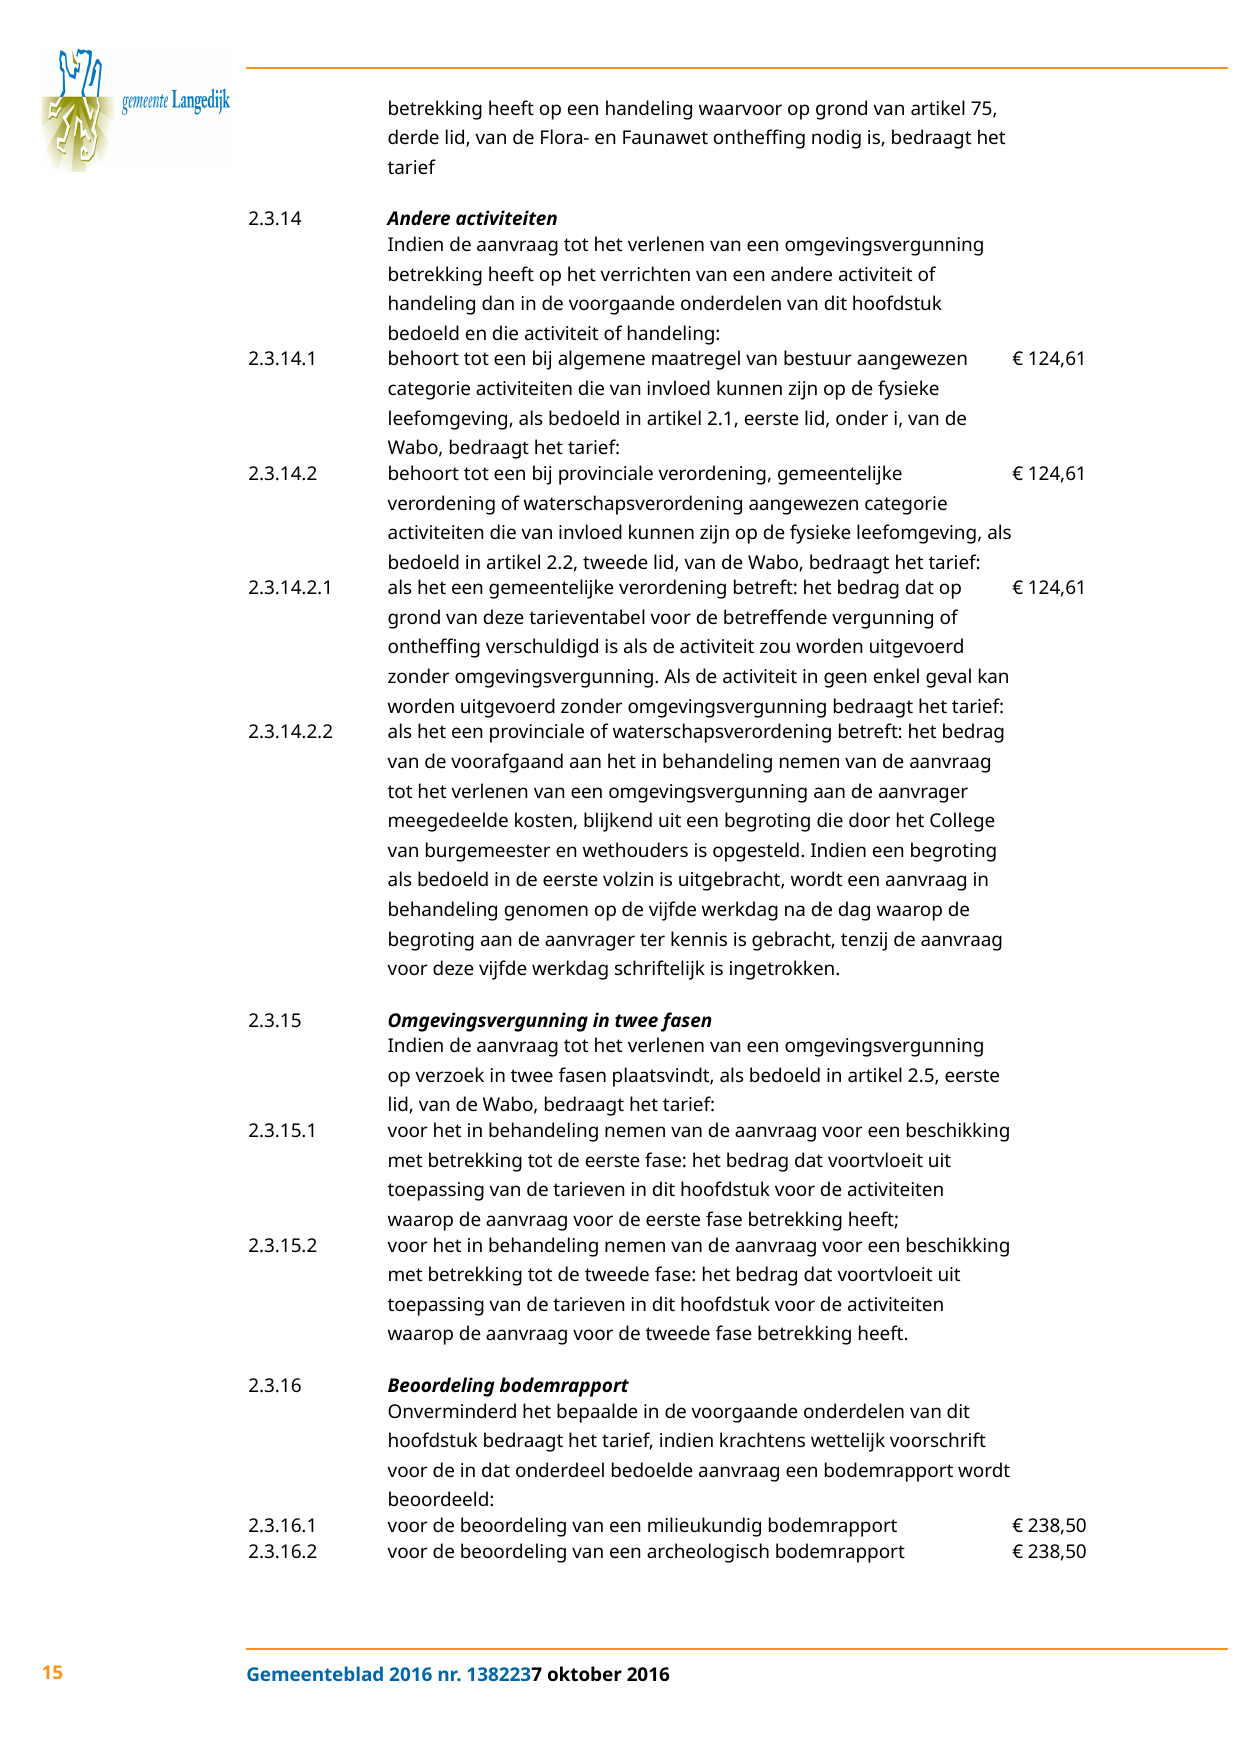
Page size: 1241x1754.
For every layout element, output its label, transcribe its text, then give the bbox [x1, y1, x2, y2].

table_cell behoort tot een bij algemene maatregel van bestuur aangewezen categorie activiteiten die van invloed kunnen zijn op de fysieke leefomgeving, als bedoeld in artikel 2.1, eerste lid, onder i, van de Wabo, bedraagt het tarief: [388, 346, 1012, 460]
table_cell als het een gemeentelijke verordening betreft: het bedrag dat op grond van deze tarieventabel voor de betreffende vergunning of ontheffing verschuldigd is als de activiteit zou worden uitgevoerd zonder omgevingsvergunning. Als de activiteit in geen enkel geval kan worden uitgevoerd zonder omgevingsvergunning bedraagt het tarief: [388, 575, 1012, 719]
table_cell 2.3.16 [248, 1372, 387, 1398]
table_cell [388, 981, 1012, 1007]
table_cell [1012, 1398, 1152, 1512]
table_cell [1012, 981, 1152, 1007]
table_cell € 238,50 [1012, 1538, 1152, 1564]
table_cell Onverminderd het bepaalde in de voorgaande onderdelen van dit hoofdstuk bedraagt het tarief, indien krachtens wettelijk voorschrift voor de in dat onderdeel bedoelde aanvraag een bodemrapport wordt beoordeeld: [388, 1398, 1012, 1512]
table_cell [248, 1346, 387, 1372]
table_cell 2.3.15.2 [248, 1232, 387, 1346]
table_cell [388, 1564, 1012, 1589]
table_cell [1012, 1564, 1152, 1589]
table_cell € 124,61 [1012, 346, 1152, 460]
table_cell behoort tot een bij provinciale verordening, gemeentelijke verordening of waterschapsverordening aangewezen categorie activiteiten die van invloed kunnen zijn op de fysieke leefomgeving, als bedoeld in artikel 2.2, tweede lid, van de Wabo, bedraagt het tarief: [388, 460, 1012, 574]
table_cell 2.3.14.2.2 [248, 719, 387, 981]
table_cell [248, 981, 387, 1007]
table_cell 2.3.14 [248, 205, 387, 231]
table_cell Andere activiteiten [388, 205, 1012, 231]
table_cell [248, 180, 387, 205]
table_cell [1012, 719, 1152, 981]
table_cell [248, 1564, 387, 1589]
table_cell Beoordeling bodemrapport [388, 1372, 1012, 1398]
picture [41, 47, 231, 172]
table_cell [248, 1398, 387, 1512]
table_cell [248, 95, 387, 180]
table_cell € 124,61 [1012, 460, 1152, 574]
table_cell voor het in behandeling nemen van de aanvraag voor een beschikking met betrekking tot de eerste fase: het bedrag dat voortvloeit uit toepassing van de tarieven in dit hoofdstuk voor de activiteiten waarop de aanvraag voor de eerste fase betrekking heeft; [388, 1118, 1012, 1232]
table_cell [1012, 95, 1152, 180]
table_cell Omgevingsvergunning in twee fasen [388, 1007, 1012, 1032]
table_cell [388, 180, 1012, 205]
table_cell [1012, 180, 1152, 205]
table_cell € 124,61 [1012, 575, 1152, 719]
table_cell [1012, 1118, 1152, 1232]
table_cell Indien de aanvraag tot het verlenen van een omgevingsvergunning op verzoek in twee fasen plaatsvindt, als bedoeld in artikel 2.5, eerste lid, van de Wabo, bedraagt het tarief: [388, 1033, 1012, 1117]
table_cell 2.3.16.1 [248, 1512, 387, 1538]
table_cell 2.3.14.2 [248, 460, 387, 574]
table_cell [1012, 1033, 1152, 1117]
table_cell betrekking heeft op een handeling waarvoor op grond van artikel 75, derde lid, van de Flora- en Faunawet ontheffing nodig is, bedraagt het tarief [388, 95, 1012, 180]
table_cell voor het in behandeling nemen van de aanvraag voor een beschikking met betrekking tot de tweede fase: het bedrag dat voortvloeit uit toepassing van de tarieven in dit hoofdstuk voor de activiteiten waarop de aanvraag voor de tweede fase betrekking heeft. [388, 1232, 1012, 1346]
table_cell [1012, 205, 1152, 231]
table_cell [248, 231, 387, 346]
table_cell voor de beoordeling van een milieukundig bodemrapport [388, 1512, 1012, 1538]
table_cell [1012, 1232, 1152, 1346]
table_cell voor de beoordeling van een archeologisch bodemrapport [388, 1538, 1012, 1564]
table_cell 2.3.15 [248, 1007, 387, 1032]
table_cell [248, 1033, 387, 1117]
table_cell Indien de aanvraag tot het verlenen van een omgevingsvergunning betrekking heeft op het verrichten van een andere activiteit of handeling dan in de voorgaande onderdelen van dit hoofdstuk bedoeld en die activiteit of handeling: [388, 231, 1012, 346]
table_cell [1012, 1372, 1152, 1398]
table_cell [1012, 1346, 1152, 1372]
table_cell [1012, 231, 1152, 346]
table_cell [388, 1346, 1012, 1372]
table_cell als het een provinciale of waterschapsverordening betreft: het bedrag van de voorafgaand aan het in behandeling nemen van de aanvraag tot het verlenen van een omgevingsvergunning aan de aanvrager meegedeelde kosten, blijkend uit een begroting die door het College van burgemeester en wethouders is opgesteld. Indien een begroting als bedoeld in de eerste volzin is uitgebracht, wordt een aanvraag in behandeling genomen op de vijfde werkdag na de dag waarop de begroting aan de aanvrager ter kennis is gebracht, tenzij de aanvraag voor deze vijfde werkdag schriftelijk is ingetrokken. [388, 719, 1012, 981]
table_cell [1012, 1007, 1152, 1032]
table_cell € 238,50 [1012, 1512, 1152, 1538]
table_cell 2.3.16.2 [248, 1538, 387, 1564]
table_cell 2.3.15.1 [248, 1118, 387, 1232]
table_cell 2.3.14.2.1 [248, 575, 387, 719]
table_cell 2.3.14.1 [248, 346, 387, 460]
